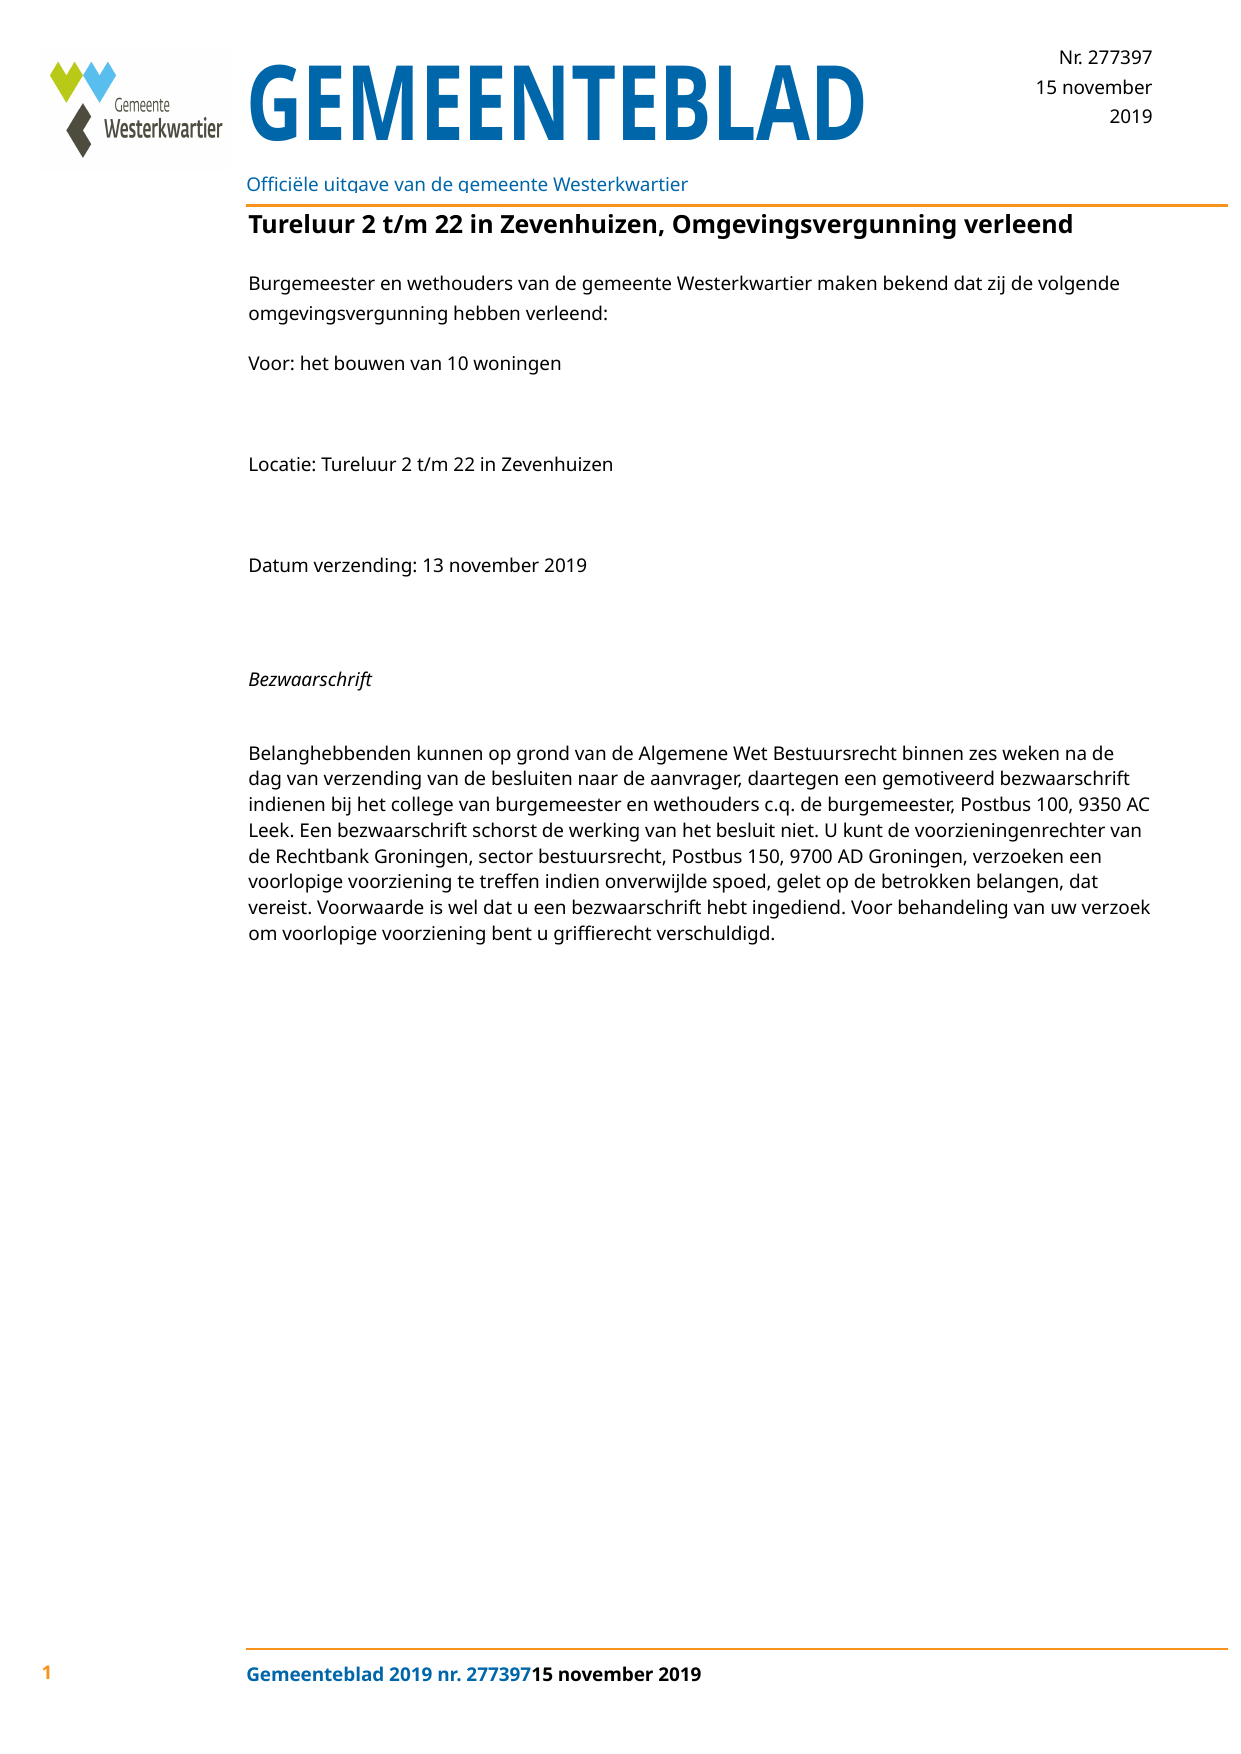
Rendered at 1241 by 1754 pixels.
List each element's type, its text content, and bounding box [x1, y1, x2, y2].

text Belanghebbenden kunnen op grond van de Algemene Wet Bestuursrecht binnen zes weken na de dag van verzending van de besluiten naar de aanvrager, daartegen een gemotiveerd bezwaarschrift indienen bij het college van burgemeester en wethouders c.q. de burgemeester, Postbus 100, 9350 AC Leek. Een bezwaarschrift schorst de werking van het besluit niet. U kunt de voorzieningenrechter van de Rechtbank Groningen, sector bestuursrecht, Postbus 150, 9700 AD Groningen, verzoeken een voorlopige voorziening te treffen indien onverwijlde spoed, gelet op de betrokken belangen, dat vereist. Voorwaarde is wel dat u een bezwaarschrift hebt ingediend. Voor behandeling van uw verzoek om voorlopige voorziening bent u griffierecht verschuldigd. [248, 740, 1152, 946]
text Locatie: Tureluur 2 t/m 22 in Zevenhuizen [248, 451, 1152, 477]
text Burgemeester en wethouders van de gemeente Westerkwartier maken bekend dat zij de volgende omgevingsvergunning hebben verleend: [248, 270, 1152, 326]
picture [41, 47, 231, 172]
text Datum verzending: 13 november 2019 [248, 552, 1152, 578]
text Tureluur 2 t/m 22 in Zevenhuizen, Omgevingsvergunning verleend [248, 207, 1152, 241]
text Voor: het bouwen van 10 woningen [248, 350, 1152, 376]
text Bezwaarschrift [248, 666, 1152, 692]
